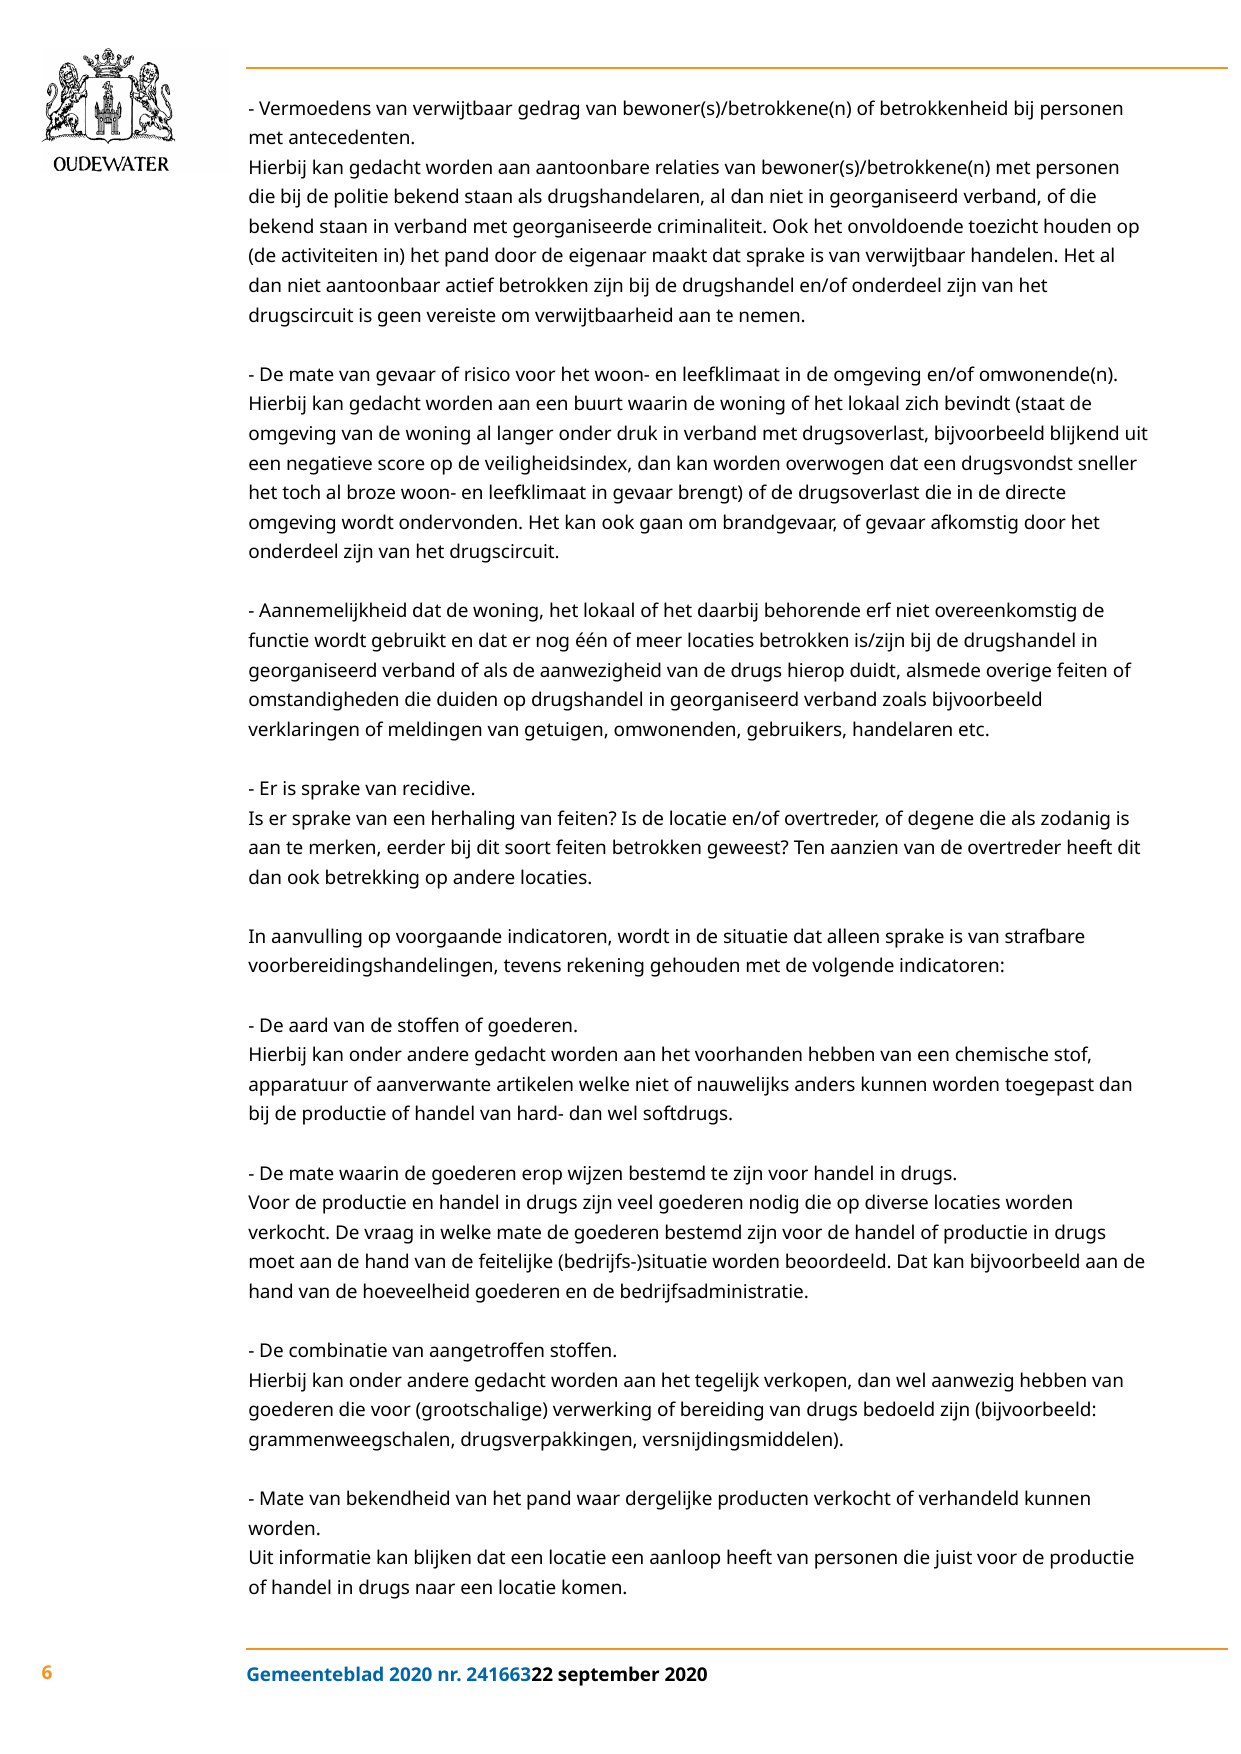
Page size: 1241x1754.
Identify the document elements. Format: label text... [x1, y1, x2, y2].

text - Er is sprake van recidive. [248, 775, 1152, 801]
text - De mate waarin de goederen erop wijzen bestemd te zijn voor handel in drugs. [248, 1160, 1152, 1186]
text In aanvulling op voorgaande indicatoren, wordt in de situatie dat alleen sprake is van strafbare voorbereidingshandelingen, tevens rekening gehouden met de volgende indicatoren: [248, 923, 1152, 978]
text - Mate van bekendheid van het pand waar dergelijke producten verkocht of verhandeld kunnen worden. [248, 1485, 1152, 1541]
text Hierbij kan onder andere gedacht worden aan het voorhanden hebben van een chemische stof, apparatuur of aanverwante artikelen welke niet of nauwelijks anders kunnen worden toegepast dan bij de productie of handel van hard- dan wel softdrugs. [248, 1041, 1152, 1126]
text Is er sprake van een herhaling van feiten? Is de locatie en/of overtreder, of degene die als zodanig is aan te merken, eerder bij dit soort feiten betrokken geweest? Ten aanzien van de overtreder heeft dit dan ook betrekking op andere locaties. [248, 805, 1152, 890]
text - De mate van gevaar of risico voor het woon- en leefklimaat in de omgeving en/of omwonende(n). [248, 361, 1152, 387]
text Voor de productie en handel in drugs zijn veel goederen nodig die op diverse locaties worden verkocht. De vraag in welke mate de goederen bestemd zijn voor de handel of productie in drugs moet aan de hand van de feitelijke (bedrijfs-)situatie worden beoordeeld. Dat kan bijvoorbeeld aan de hand van de hoeveelheid goederen en de bedrijfsadministratie. [248, 1189, 1152, 1304]
text - De aard van de stoffen of goederen. [248, 1012, 1152, 1038]
picture [41, 47, 231, 172]
text Hierbij kan gedacht worden aan een buurt waarin de woning of het lokaal zich bevindt (staat de omgeving van de woning al langer onder druk in verband met drugsoverlast, bijvoorbeeld blijkend uit een negatieve score op de veiligheidsindex, dan kan worden overwogen dat een drugsvondst sneller het toch al broze woon- en leefklimaat in gevaar brengt) of de drugsoverlast die in de directe omgeving wordt ondervonden. Het kan ook gaan om brandgevaar, of gevaar afkomstig door het onderdeel zijn van het drugscircuit. [248, 391, 1152, 564]
text - Vermoedens van verwijtbaar gedrag van bewoner(s)/betrokkene(n) of betrokkenheid bij personen met antecedenten. [248, 95, 1152, 150]
text Hierbij kan gedacht worden aan aantoonbare relaties van bewoner(s)/betrokkene(n) met personen die bij de politie bekend staan als drugshandelaren, al dan niet in georganiseerd verband, of die bekend staan in verband met georganiseerde criminaliteit. Ook het onvoldoende toezicht houden op (de activiteiten in) het pand door de eigenaar maakt dat sprake is van verwijtbaar handelen. Het al dan niet aantoonbaar actief betrokken zijn bij de drugshandel en/of onderdeel zijn van het drugscircuit is geen vereiste om verwijtbaarheid aan te nemen. [248, 154, 1152, 328]
text - Aannemelijkheid dat de woning, het lokaal of het daarbij behorende erf niet overeenkomstig de functie wordt gebruikt en dat er nog één of meer locaties betrokken is/zijn bij de drugshandel in georganiseerd verband of als de aanwezigheid van de drugs hierop duidt, alsmede overige feiten of omstandigheden die duiden op drugshandel in georganiseerd verband zoals bijvoorbeeld verklaringen of meldingen van getuigen, omwonenden, gebruikers, handelaren etc. [248, 598, 1152, 742]
text Hierbij kan onder andere gedacht worden aan het tegelijk verkopen, dan wel aanwezig hebben van goederen die voor (grootschalige) verwerking of bereiding van drugs bedoeld zijn (bijvoorbeeld: grammenweegschalen, drugsverpakkingen, versnijdingsmiddelen). [248, 1367, 1152, 1452]
text - De combinatie van aangetroffen stoffen. [248, 1337, 1152, 1363]
text Uit informatie kan blijken dat een locatie een aanloop heeft van personen die juist voor de productie of handel in drugs naar een locatie komen. [248, 1544, 1152, 1600]
